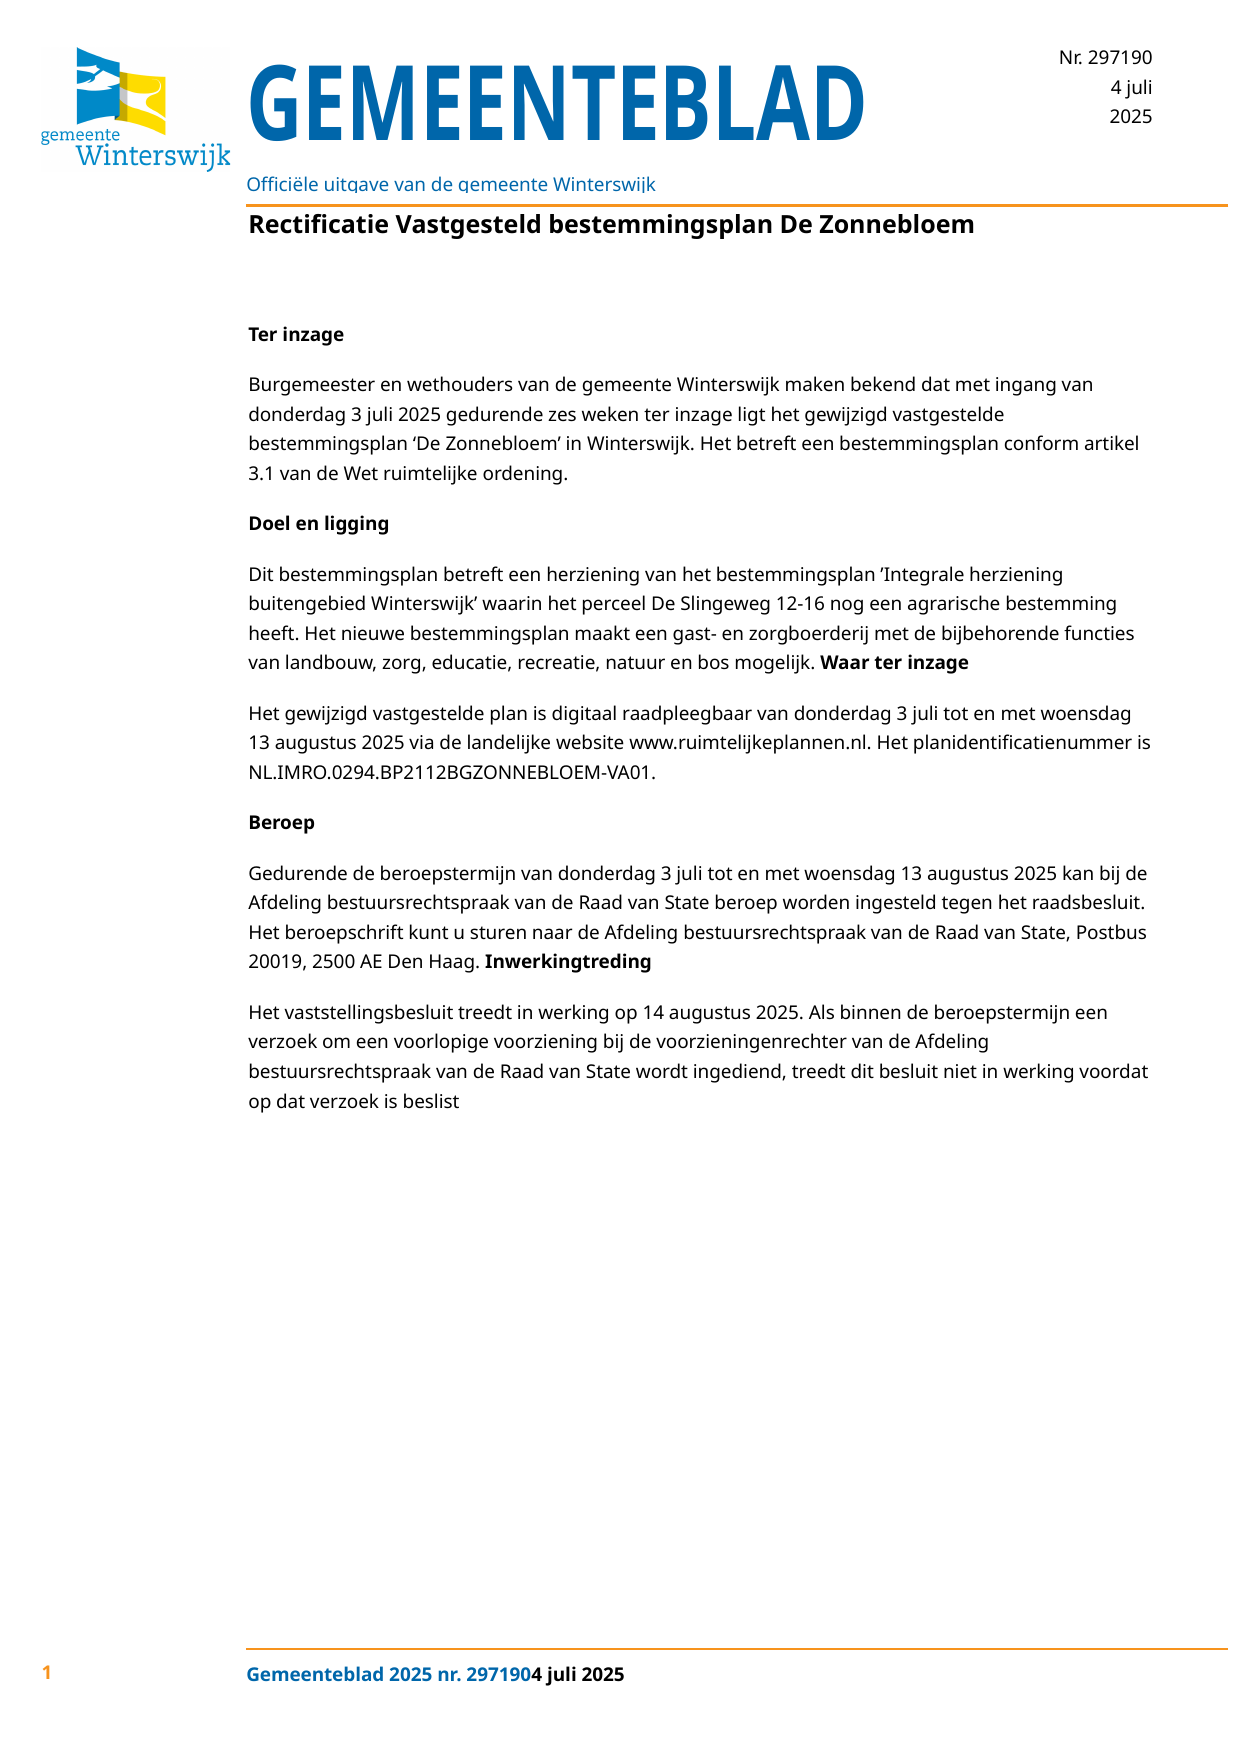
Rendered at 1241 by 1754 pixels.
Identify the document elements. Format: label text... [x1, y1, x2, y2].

picture [41, 47, 231, 172]
text Burgemeester en wethouders van de gemeente Winterswijk maken bekend dat met ingang van donderdag 3 juli 2025 gedurende zes weken ter inzage ligt het gewijzigd vastgestelde bestemmingsplan ‘De Zonnebloem’ in Winterswijk. Het betreft een bestemmingsplan conform artikel 3.1 van de Wet ruimtelijke ordening. [248, 371, 1152, 486]
text Het gewijzigd vastgestelde plan is digitaal raadpleegbaar van donderdag 3 juli tot en met woensdag 13 augustus 2025 via de landelijke website www.ruimtelijkeplannen.nl. Het planidentificatienummer is NL.IMRO.0294.BP2112BGZONNEBLOEM-VA01. [248, 700, 1152, 785]
text Doel en ligging [248, 510, 1152, 536]
text Dit bestemmingsplan betreft een herziening van het bestemmingsplan ’Integrale herziening buitengebied Winterswijk’ waarin het perceel De Slingeweg 12-16 nog een agrarische bestemming heeft. Het nieuwe bestemmingsplan maakt een gast- en zorgboerderij met de bijbehorende functies van landbouw, zorg, educatie, recreatie, natuur en bos mogelijk. Waar ter inzage [248, 561, 1152, 675]
text Ter inzage [248, 321, 1152, 346]
text Beroep [248, 809, 1152, 835]
text Rectificatie Vastgesteld bestemmingsplan De Zonnebloem [248, 207, 1152, 241]
picture [225, 153, 231, 162]
text Gedurende de beroepstermijn van donderdag 3 juli tot en met woensdag 13 augustus 2025 kan bij de Afdeling bestuursrechtspraak van de Raad van State beroep worden ingesteld tegen het raadsbesluit. Het beroepschrift kunt u sturen naar de Afdeling bestuursrechtspraak van de Raad van State, Postbus 20019, 2500 AE Den Haag. Inwerkingtreding [248, 860, 1152, 974]
text Het vaststellingsbesluit treedt in werking op 14 augustus 2025. Als binnen de beroepstermijn een verzoek om een voorlopige voorziening bij de voorzieningenrechter van de Afdeling bestuursrechtspraak van de Raad van State wordt ingediend, treedt dit besluit niet in werking voordat op dat verzoek is beslist [248, 999, 1152, 1113]
